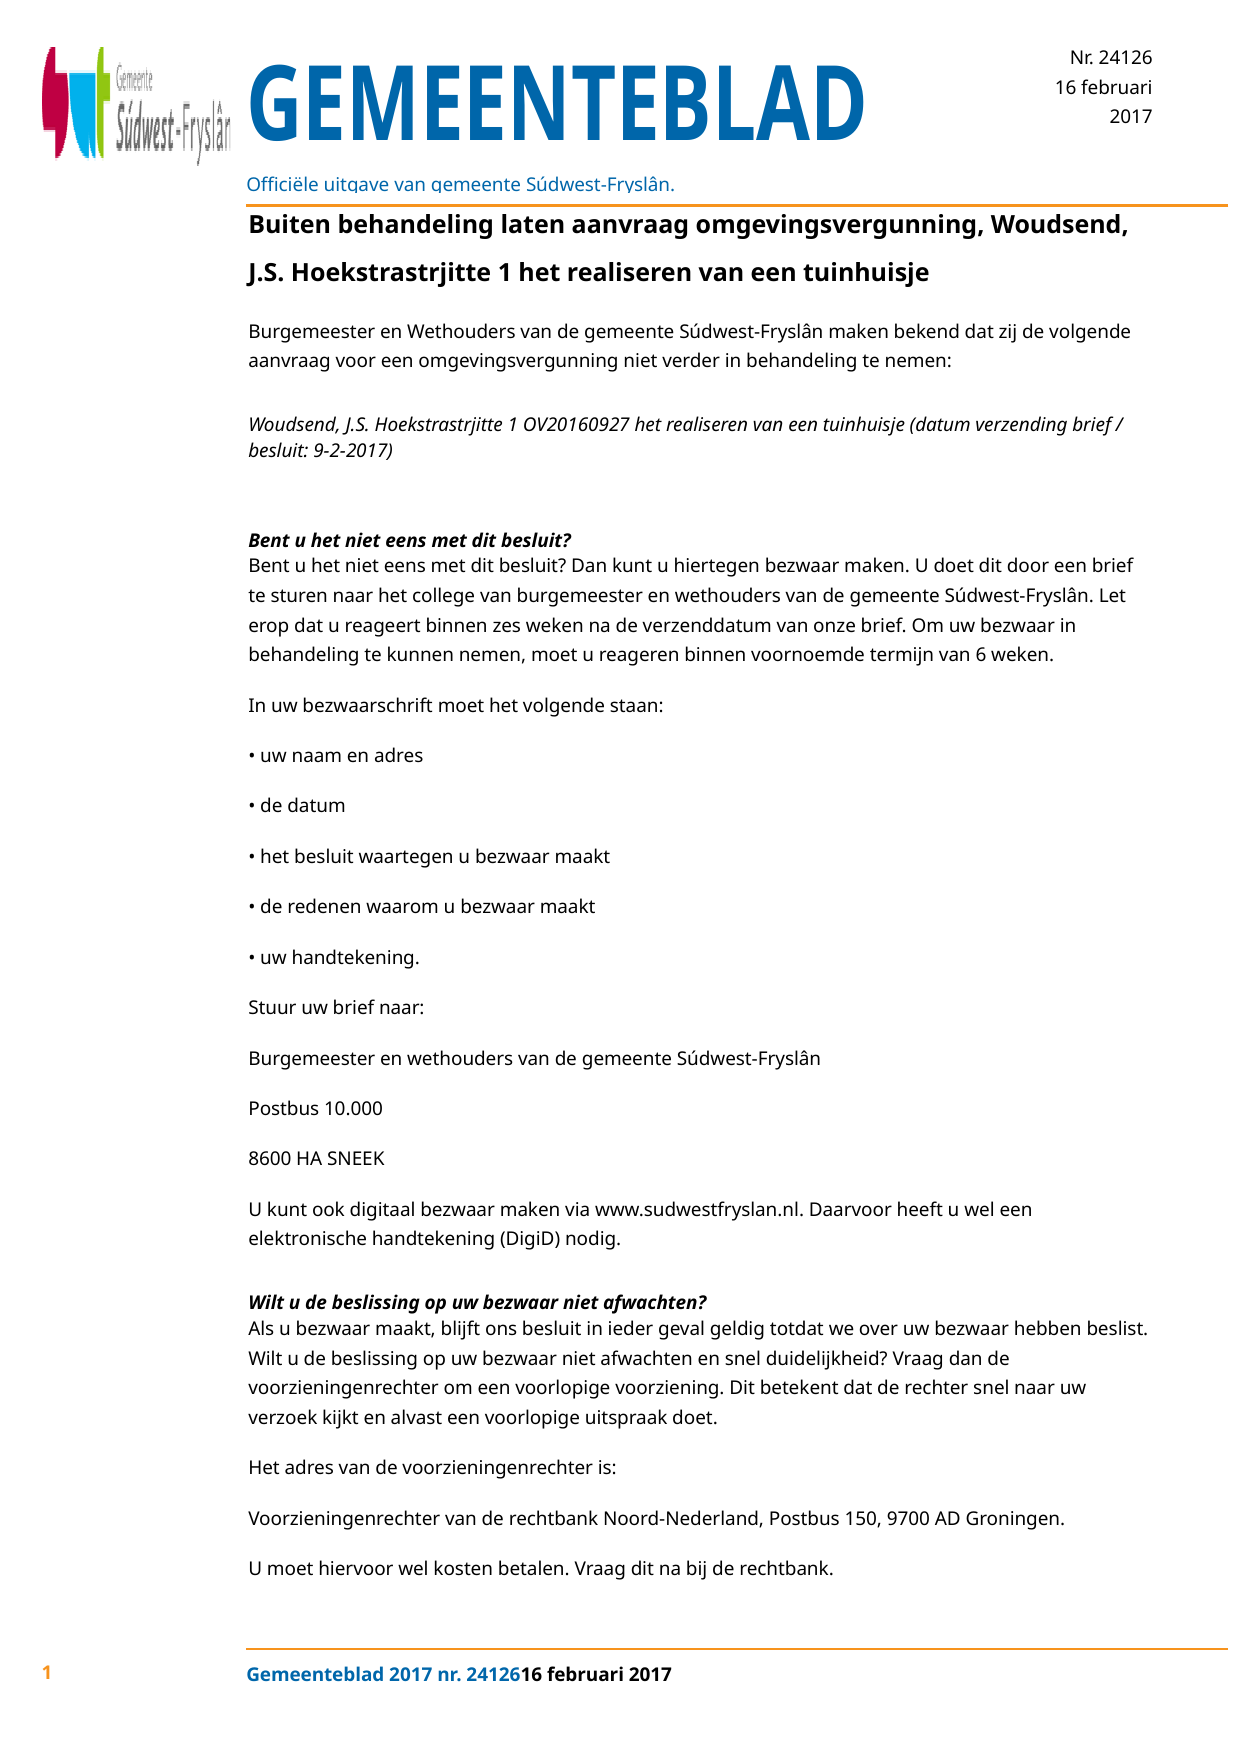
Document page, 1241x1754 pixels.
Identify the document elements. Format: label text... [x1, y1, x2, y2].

text Postbus 10.000 [248, 1095, 1152, 1121]
text • het besluit waartegen u bezwaar maakt [248, 843, 1152, 869]
text Burgemeester en Wethouders van de gemeente Súdwest-Fryslân maken bekend dat zij de volgende aanvraag voor een omgevingsvergunning niet verder in behandeling te nemen: [248, 318, 1152, 373]
text 8600 HA SNEEK [248, 1146, 1152, 1171]
text Bent u het niet eens met dit besluit? [248, 527, 1152, 553]
text • de datum [248, 793, 1152, 818]
text • de redenen waarom u bezwaar maakt [248, 893, 1152, 919]
text Als u bezwaar maakt, blijft ons besluit in ieder geval geldig totdat we over uw bezwaar hebben beslist. Wilt u de beslissing op uw bezwaar niet afwachten en snel duidelijkheid? Vraag dan de voorzieningenrechter om een voorlopige voorziening. Dit betekent dat de rechter snel naar uw verzoek kijkt en alvast een voorlopige uitspraak doet. [248, 1315, 1152, 1430]
text Voorzieningenrechter van de rechtbank Noord-Nederland, Postbus 150, 9700 AD Groningen. [248, 1505, 1152, 1531]
text U kunt ook digitaal bezwaar maken via www.sudwestfryslan.nl. Daarvoor heeft u wel een elektronische handtekening (DigiD) nodig. [248, 1196, 1152, 1251]
text Wilt u de beslissing op uw bezwaar niet afwachten? [248, 1289, 1152, 1315]
text Buiten behandeling laten aanvraag omgevingsvergunning, Woudsend, J.S. Hoekstrastrjitte 1 het realiseren van een tuinhuisje [248, 207, 1152, 288]
picture [41, 47, 231, 172]
text Burgemeester en wethouders van de gemeente Súdwest-Fryslân [248, 1045, 1152, 1070]
text In uw bezwaarschrift moet het volgende staan: [248, 692, 1152, 717]
text • uw naam en adres [248, 742, 1152, 768]
text • uw handtekening. [248, 944, 1152, 969]
text Stuur uw brief naar: [248, 994, 1152, 1020]
text U moet hiervoor wel kosten betalen. Vraag dit na bij de rechtbank. [248, 1555, 1152, 1581]
text Bent u het niet eens met dit besluit? Dan kunt u hiertegen bezwaar maken. U doet dit door een brief te sturen naar het college van burgemeester en wethouders van de gemeente Súdwest-Fryslân. Let erop dat u reageert binnen zes weken na de verzenddatum van onze brief. Om uw bezwaar in behandeling te kunnen nemen, moet u reageren binnen voornoemde termijn van 6 weken. [248, 553, 1152, 667]
text Woudsend, J.S. Hoekstrastrjitte 1 OV20160927 het realiseren van een tuinhuisje (datum verzending brief / besluit: 9-2-2017) [248, 411, 1152, 463]
text Het adres van de voorzieningenrechter is: [248, 1454, 1152, 1480]
